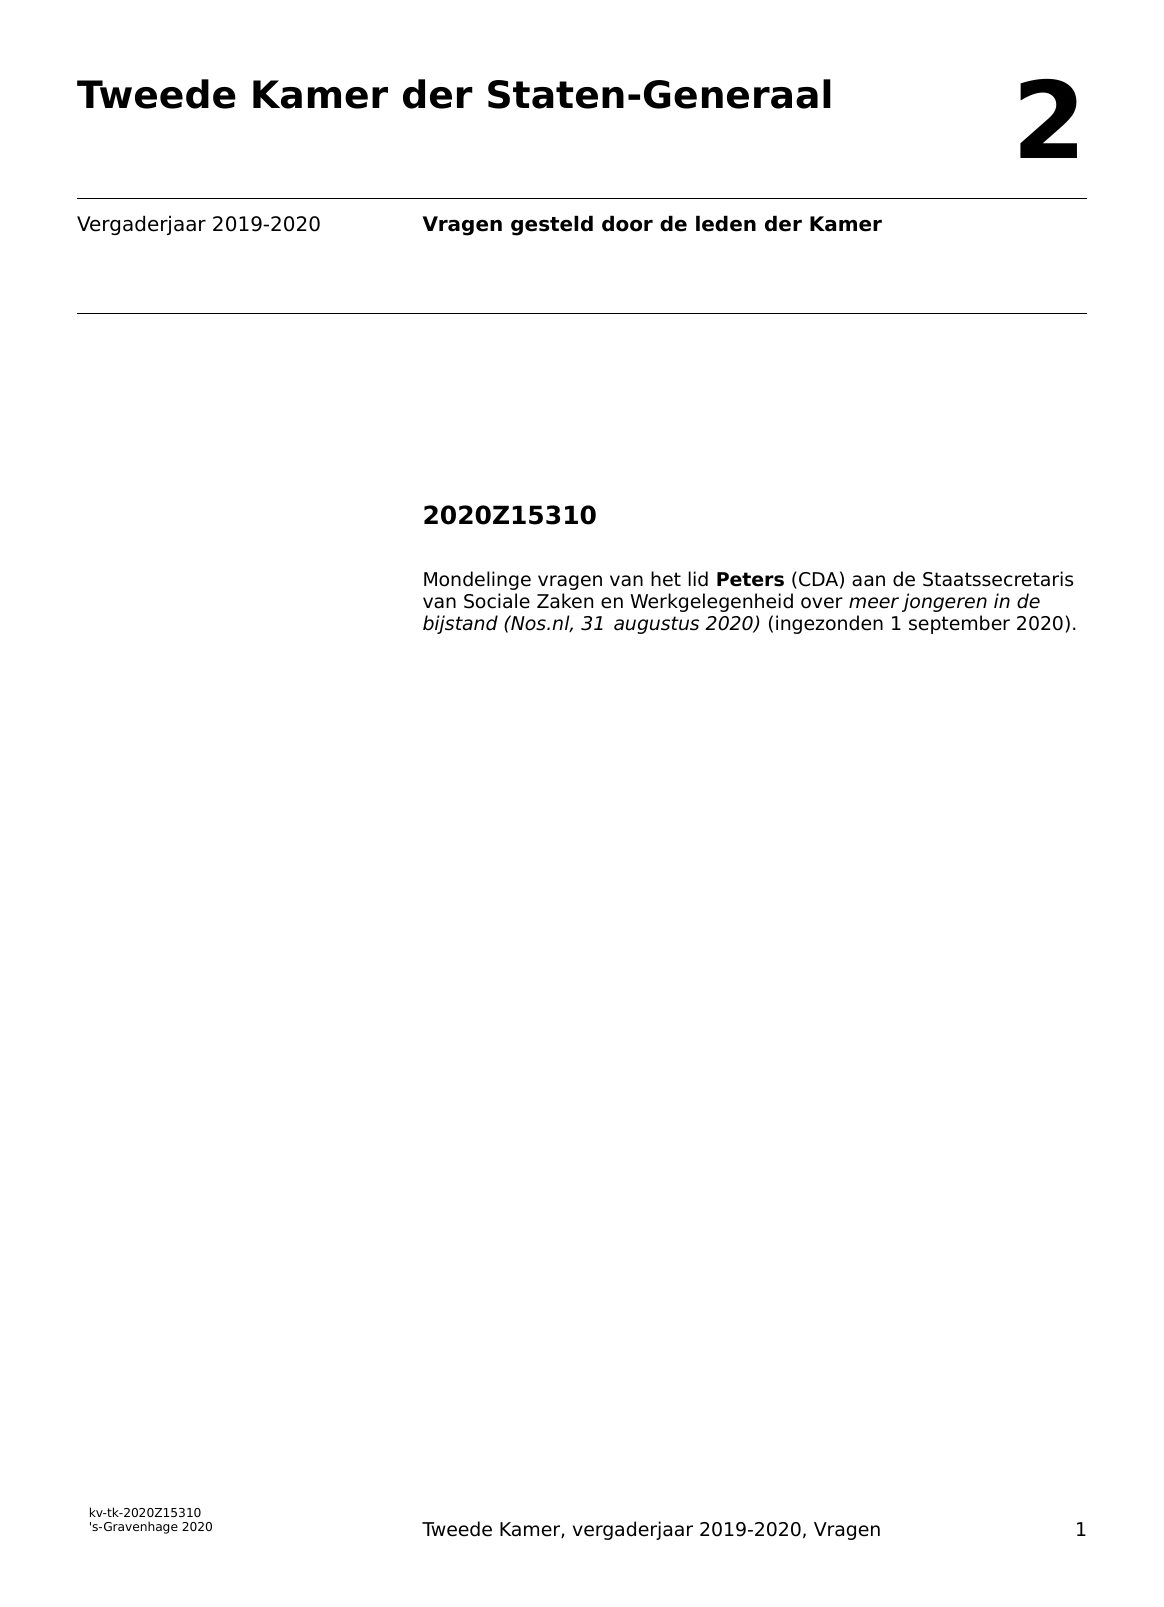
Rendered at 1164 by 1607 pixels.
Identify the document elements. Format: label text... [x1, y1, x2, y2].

text kv-tk-2020Z15310 [88, 1506, 323, 1520]
text 2020Z15310 [422, 501, 1087, 531]
text Mondelinge vragen van het lid Peters (CDA) aan de Staatssecretaris van Sociale Zaken en Werkgelegenheid over meer jongeren in de bijstand (Nos.nl, 31 augustus 2020) (ingezonden 1 september 2020). [422, 569, 1087, 635]
table_header Tweede Kamer der Staten-Generaal [77, 59, 886, 198]
table_header 2 [886, 59, 1087, 198]
table_cell Vragen gesteld door de leden der Kamer [422, 199, 1087, 313]
table_cell Vergaderjaar 2019-2020 [77, 199, 422, 313]
text 's-Gravenhage 2020 [88, 1520, 323, 1534]
